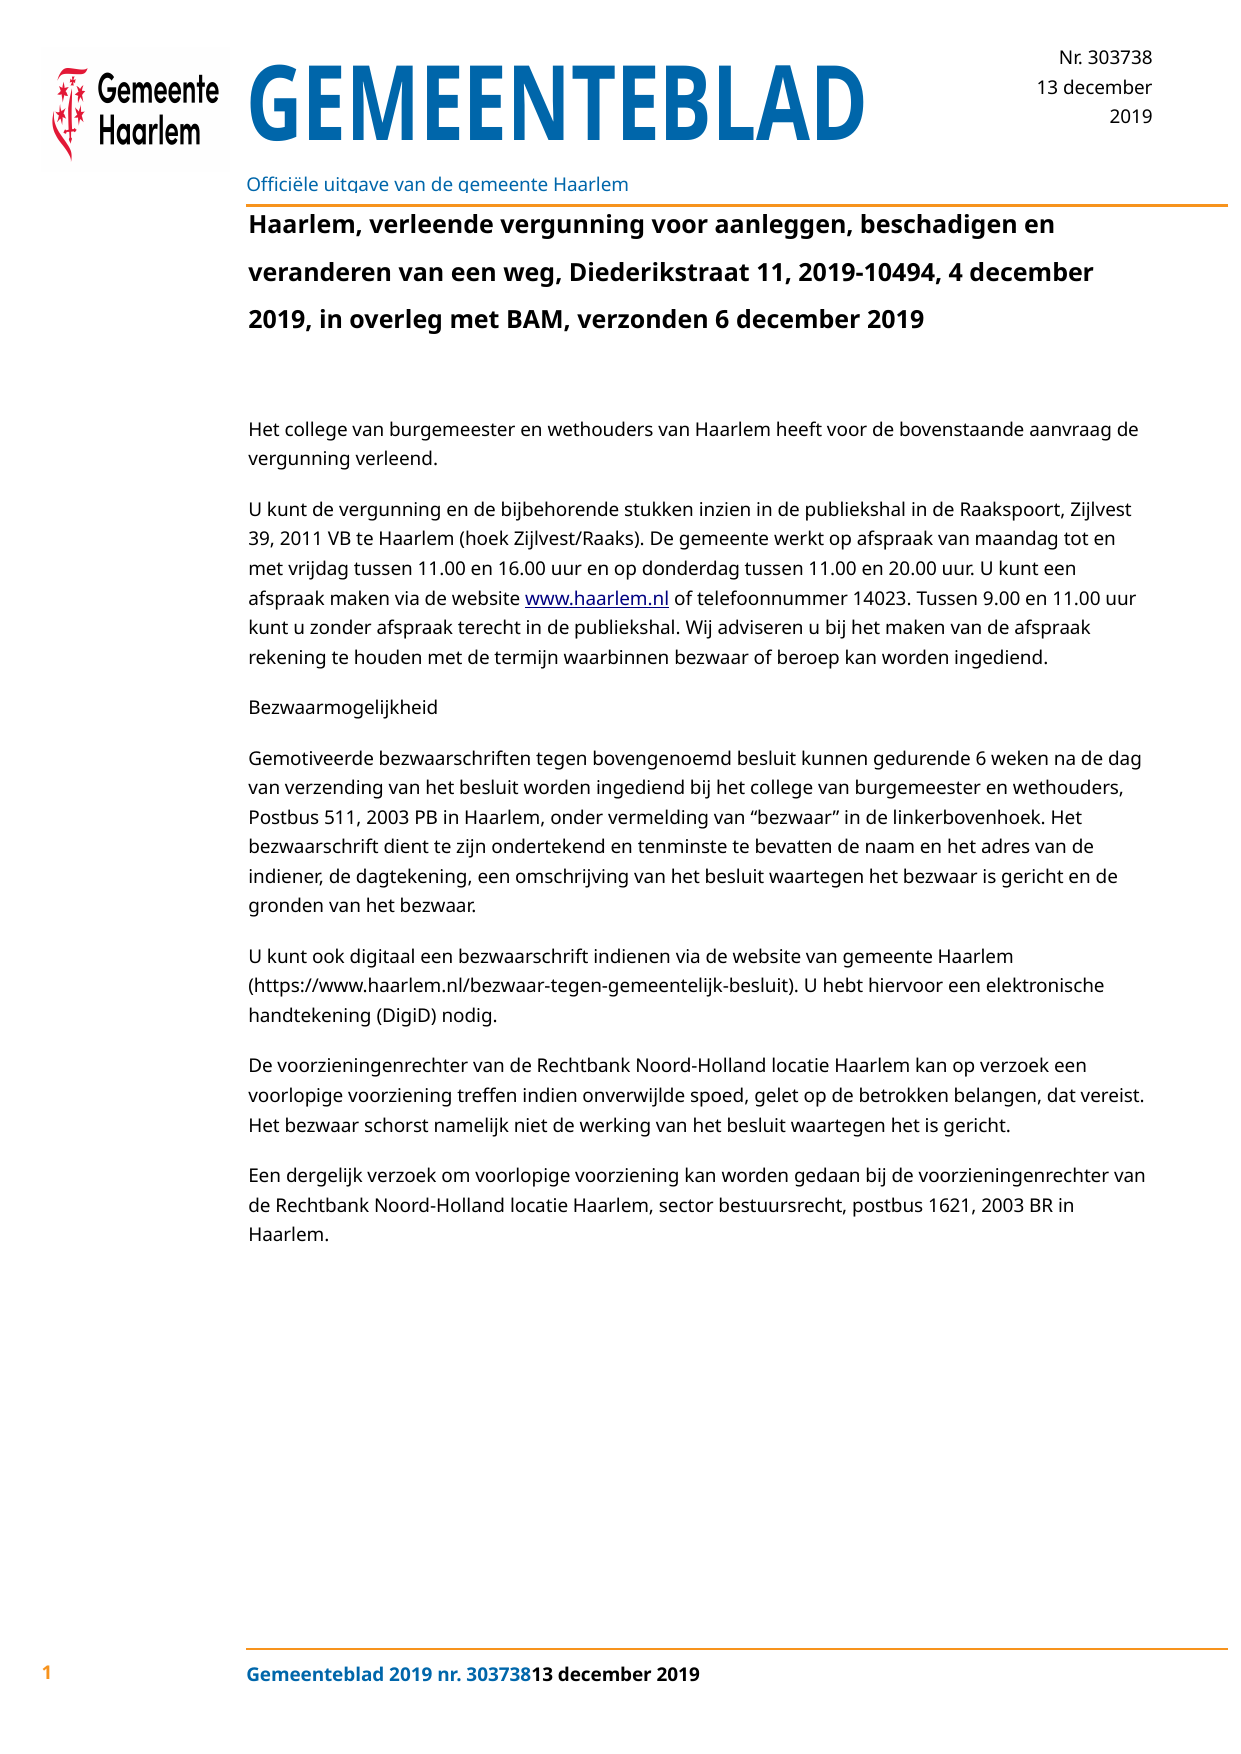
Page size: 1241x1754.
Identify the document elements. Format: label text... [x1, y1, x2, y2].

text Het college van burgemeester en wethouders van Haarlem heeft voor de bovenstaande aanvraag de vergunning verleend. [248, 416, 1152, 471]
picture [41, 47, 231, 172]
text Bezwaarmogelijkheid [248, 694, 1152, 720]
text Haarlem, verleende vergunning voor aanleggen, beschadigen en veranderen van een weg, Diederikstraat 11, 2019-10494, 4 december 2019, in overleg met BAM, verzonden 6 december 2019 [248, 207, 1152, 336]
text Gemotiveerde bezwaarschriften tegen bovengenoemd besluit kunnen gedurende 6 weken na de dag van verzending van het besluit worden ingediend bij het college van burgemeester en wethouders, Postbus 511, 2003 PB in Haarlem, onder vermelding van “bezwaar” in de linkerbovenhoek. Het bezwaarschrift dient te zijn ondertekend en tenminste te bevatten de naam en het adres van de indiener, de dagtekening, een omschrijving van het besluit waartegen het bezwaar is gericht en de gronden van het bezwaar. [248, 745, 1152, 918]
text U kunt ook digitaal een bezwaarschrift indienen via de website van gemeente Haarlem (https://www.haarlem.nl/bezwaar-tegen-gemeentelijk-besluit). U hebt hiervoor een elektronische handtekening (DigiD) nodig. [248, 943, 1152, 1028]
text De voorzieningenrechter van de Rechtbank Noord-Holland locatie Haarlem kan op verzoek een voorlopige voorziening treffen indien onverwijlde spoed, gelet op de betrokken belangen, dat vereist. Het bezwaar schorst namelijk niet de werking van het besluit waartegen het is gericht. [248, 1053, 1152, 1137]
text Een dergelijk verzoek om voorlopige voorziening kan worden gedaan bij de voorzieningenrechter van de Rechtbank Noord-Holland locatie Haarlem, sector bestuursrecht, postbus 1621, 2003 BR in Haarlem. [248, 1162, 1152, 1247]
text U kunt de vergunning en de bijbehorende stukken inzien in de publiekshal in de Raakspoort, Zijlvest 39, 2011 VB te Haarlem (hoek Zijlvest/Raaks). De gemeente werkt op afspraak van maandag tot en met vrijdag tussen 11.00 en 16.00 uur en op donderdag tussen 11.00 en 20.00 uur. U kunt een afspraak maken via de website www.haarlem.nl of telefoonnummer 14023. Tussen 9.00 en 11.00 uur kunt u zonder afspraak terecht in de publiekshal. Wij adviseren u bij het maken van de afspraak rekening te houden met de termijn waarbinnen bezwaar of beroep kan worden ingediend. [248, 496, 1152, 669]
